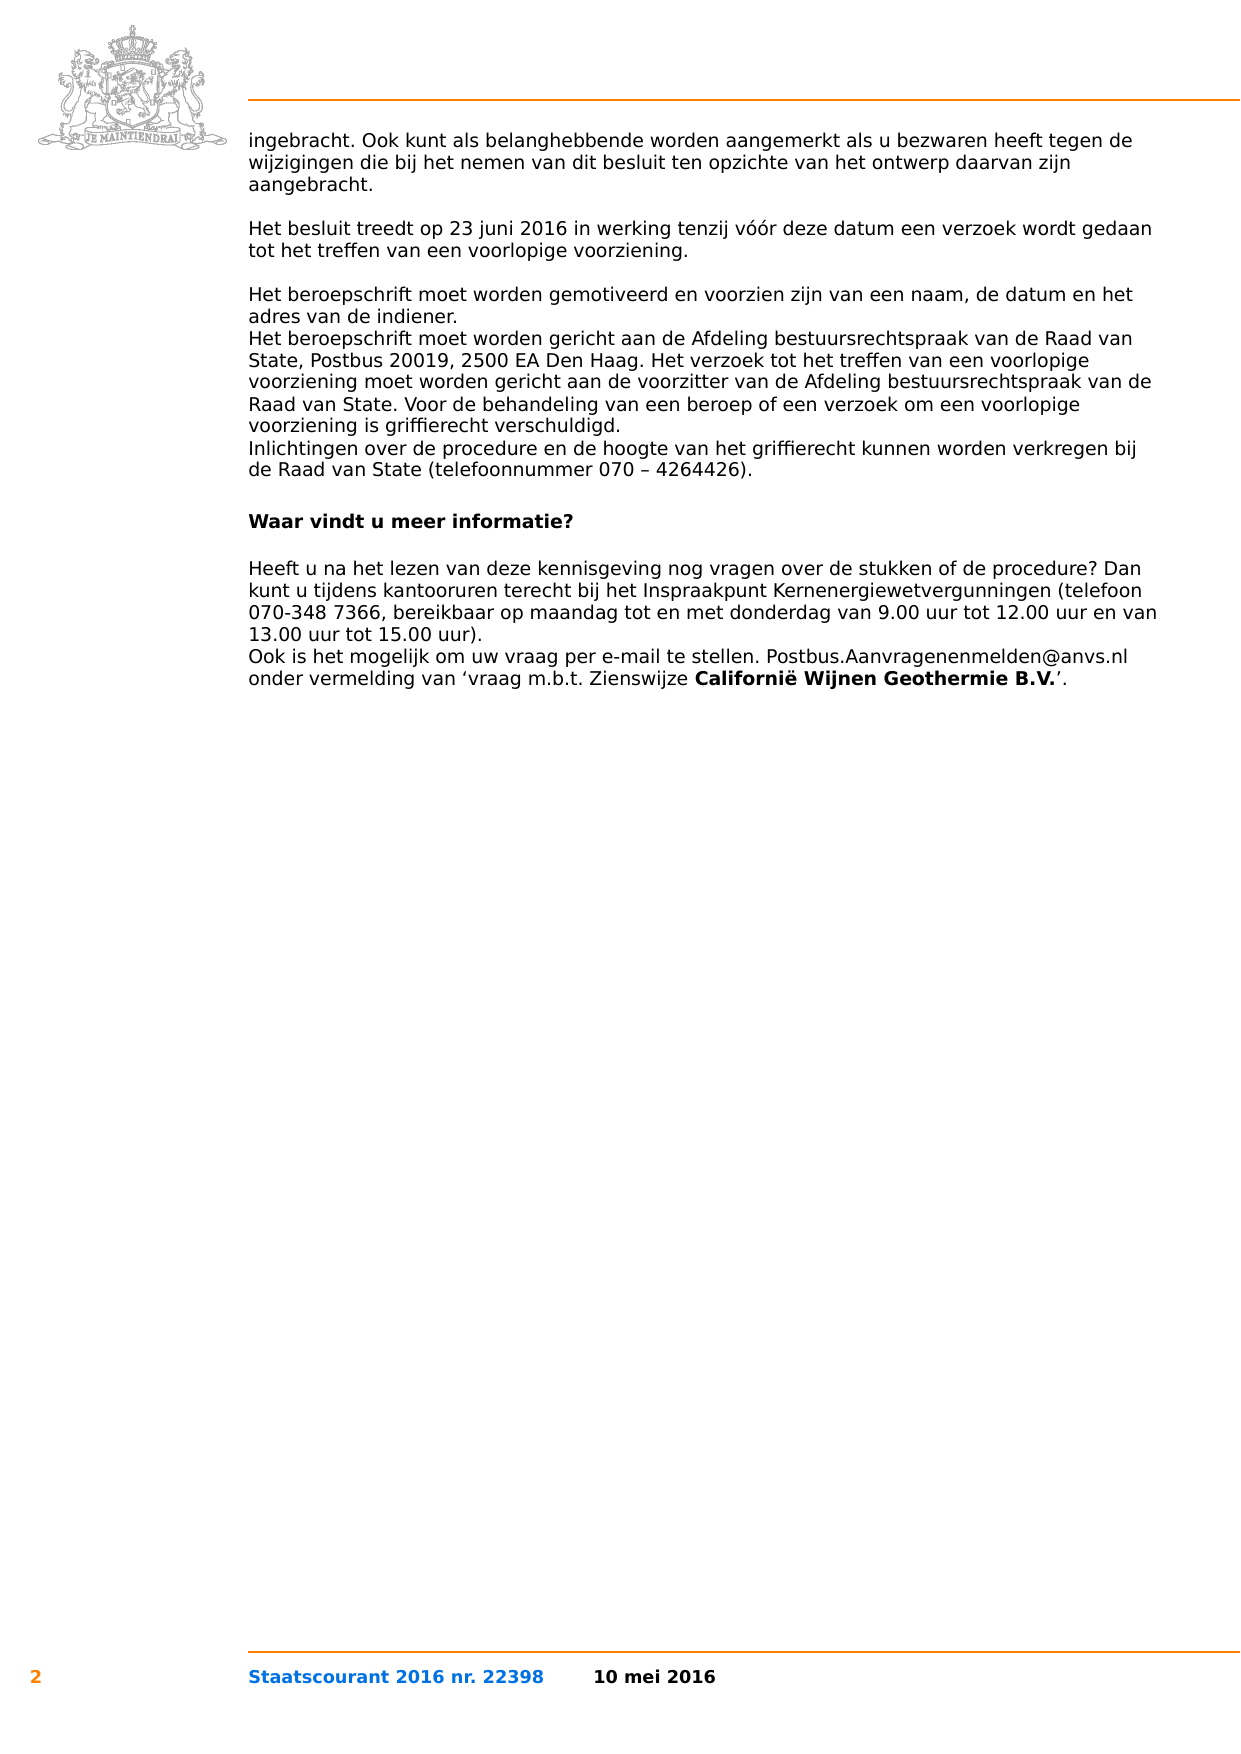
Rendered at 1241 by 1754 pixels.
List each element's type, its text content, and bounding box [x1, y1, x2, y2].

text ingebracht. Ook kunt als belanghebbende worden aangemerkt als u bezwaren heeft tegen de wijzigingen die bij het nemen van dit besluit ten opzichte van het ontwerp daarvan zijn aangebracht. [248, 130, 1163, 196]
text Heeft u na het lezen van deze kennisgeving nog vragen over de stukken of de procedure? Dan kunt u tijdens kantooruren terecht bij het Inspraakpunt Kernenergiewetvergunningen (telefoon 070-348 7366, bereikbaar op maandag tot en met donderdag van 9.00 uur tot 12.00 uur en van 13.00 uur tot 15.00 uur). [248, 558, 1163, 646]
picture [38, 25, 227, 150]
text Inlichtingen over de procedure en de hoogte van het griffierecht kunnen worden verkregen bij de Raad van State (telefoonnummer 070 – 4264426). [248, 437, 1163, 481]
text Het beroepschrift moet worden gericht aan de Afdeling bestuursrechtspraak van de Raad van State, Postbus 20019, 2500 EA Den Haag. Het verzoek tot het treffen van een voorlopige voorziening moet worden gericht aan de voorzitter van de Afdeling bestuursrechtspraak van de Raad van State. Voor de behandeling van een beroep of een verzoek om een voorlopige voorziening is griffierecht verschuldigd. [248, 327, 1163, 437]
subtitle Waar vindt u meer informatie? [248, 511, 1163, 533]
text Ook is het mogelijk om uw vraag per e-mail te stellen. Postbus.Aanvragenenmelden@anvs.nl onder vermelding van ‘vraag m.b.t. Zienswijze Californië Wijnen Geothermie B.V.’. [248, 646, 1163, 690]
text Het besluit treedt op 23 juni 2016 in werking tenzij vóór deze datum een verzoek wordt gedaan tot het treffen van een voorlopige voorziening. [248, 218, 1163, 262]
text Het beroepschrift moet worden gemotiveerd en voorzien zijn van een naam, de datum en het adres van de indiener. [248, 283, 1163, 327]
